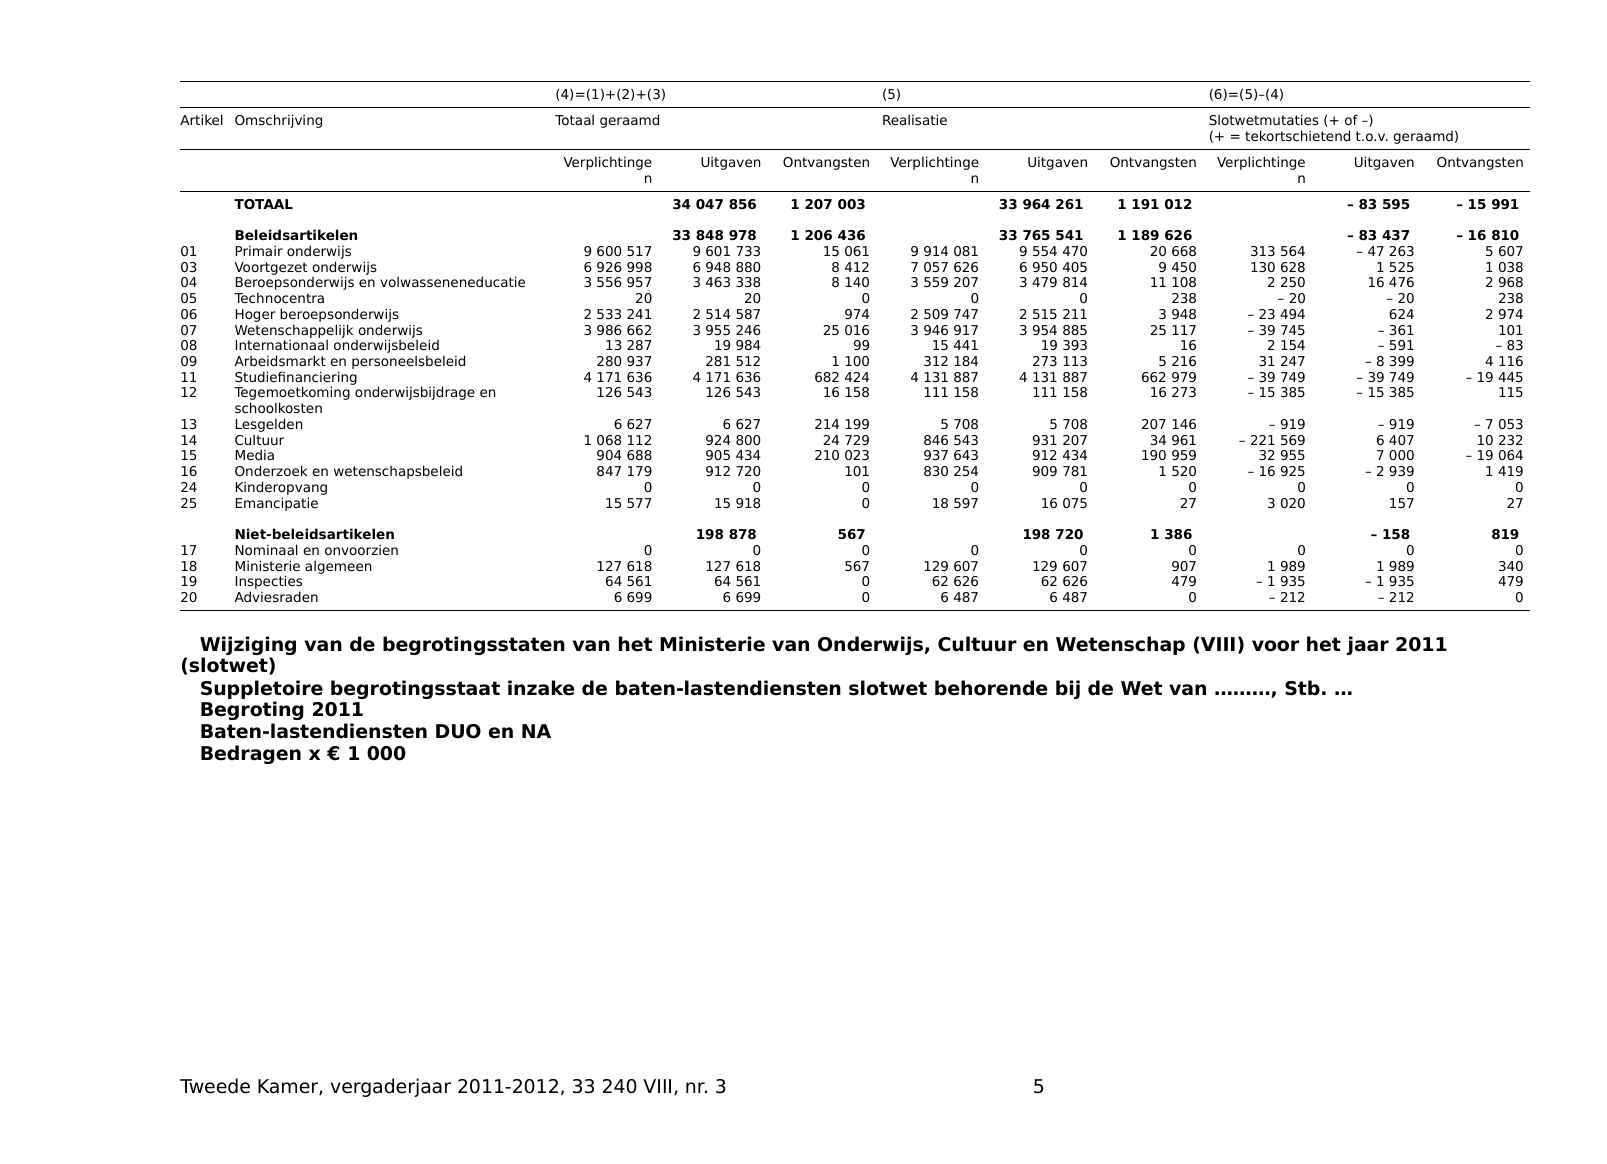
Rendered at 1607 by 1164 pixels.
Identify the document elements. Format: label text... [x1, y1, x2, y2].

table_cell 06 [180, 307, 228, 322]
table_cell 0 [767, 495, 876, 511]
table_cell 1 525 [1311, 260, 1420, 275]
table_cell 567 [767, 558, 876, 574]
table_cell [1203, 228, 1311, 244]
table_cell 09 [180, 354, 228, 369]
table_header [229, 82, 549, 107]
table_cell [1311, 511, 1420, 527]
table_cell 0 [767, 574, 876, 590]
table_cell 912 720 [658, 464, 767, 480]
table_cell Internationaal onderwijsbeleid [229, 338, 549, 354]
table_cell 18 597 [876, 495, 985, 511]
table_cell 1 386 [1094, 527, 1203, 543]
table_cell – 47 263 [1311, 244, 1420, 259]
table_cell Ontvangsten [767, 150, 876, 191]
table_cell – 15 385 [1203, 385, 1311, 417]
table_cell 214 199 [767, 417, 876, 432]
table_cell – 221 569 [1203, 433, 1311, 448]
table_cell 20 [180, 590, 228, 610]
table_cell Arbeidsmarkt en personeelsbeleid [229, 354, 549, 369]
table_cell 01 [180, 244, 228, 259]
table_cell 34 961 [1094, 433, 1203, 448]
table_header [180, 82, 228, 107]
table_cell 19 393 [985, 338, 1094, 354]
table_cell – 15 385 [1311, 385, 1420, 417]
table_cell 1 989 [1203, 558, 1311, 574]
table_cell 8 412 [767, 260, 876, 275]
table_cell 280 937 [549, 354, 658, 369]
table_cell Tegemoetkoming onderwijsbijdrage en schoolkosten [229, 385, 549, 417]
table_cell Studiefinanciering [229, 370, 549, 385]
table_cell [180, 192, 228, 212]
table_cell 0 [1420, 543, 1529, 558]
table_cell [180, 228, 228, 244]
table_cell 7 000 [1311, 448, 1420, 464]
table_cell 937 643 [876, 448, 985, 464]
table_cell [180, 527, 228, 543]
table_cell [658, 511, 767, 527]
table_cell [1420, 212, 1529, 228]
table_cell 6 950 405 [985, 260, 1094, 275]
table_cell 9 450 [1094, 260, 1203, 275]
table_cell 115 [1420, 385, 1529, 417]
table_cell 0 [767, 543, 876, 558]
table_cell 1 989 [1311, 558, 1420, 574]
table_cell 846 543 [876, 433, 985, 448]
table_cell 1 191 012 [1094, 192, 1203, 212]
table_cell 847 179 [549, 464, 658, 480]
table_cell 3 556 957 [549, 275, 658, 291]
table_cell – 919 [1203, 417, 1311, 432]
table_cell 3 986 662 [549, 323, 658, 338]
table_cell Uitgaven [985, 150, 1094, 191]
table_cell 567 [767, 527, 876, 543]
table_cell 11 108 [1094, 275, 1203, 291]
table_cell 1 189 626 [1094, 228, 1203, 244]
table_cell 0 [767, 480, 876, 495]
text Begroting 2011 [180, 699, 1529, 721]
table_cell Lesgelden [229, 417, 549, 432]
table_header (6)=(5)–(4) [1203, 82, 1529, 107]
table_cell 31 247 [1203, 354, 1311, 369]
table_cell Beroepsonderwijs en volwasseneneducatie [229, 275, 549, 291]
text Suppletoire begrotingsstaat inzake de baten-lastendiensten slotwet behorende bij de Wet van ………, Stb. … [180, 677, 1529, 699]
table_cell 238 [1094, 291, 1203, 307]
table_cell – 19 445 [1420, 370, 1529, 385]
table_cell 238 [1420, 291, 1529, 307]
text Baten-lastendiensten DUO en NA [180, 721, 1529, 743]
table_cell 16 476 [1311, 275, 1420, 291]
table_cell 4 116 [1420, 354, 1529, 369]
table_cell 19 984 [658, 338, 767, 354]
table_cell 9 914 081 [876, 244, 985, 259]
table_cell 19 [180, 574, 228, 590]
table_cell 2 250 [1203, 275, 1311, 291]
table_cell 24 729 [767, 433, 876, 448]
table_cell 129 607 [876, 558, 985, 574]
table_cell 907 [1094, 558, 1203, 574]
table_cell 6 926 998 [549, 260, 658, 275]
table_cell 0 [876, 543, 985, 558]
table_cell 3 955 246 [658, 323, 767, 338]
table_cell – 16 925 [1203, 464, 1311, 480]
table_cell – 39 749 [1203, 370, 1311, 385]
table_cell – 20 [1203, 291, 1311, 307]
table_cell 0 [1311, 480, 1420, 495]
table_cell 312 184 [876, 354, 985, 369]
table_cell 6 487 [985, 590, 1094, 610]
table_cell 190 959 [1094, 448, 1203, 464]
table_cell 127 618 [658, 558, 767, 574]
table_cell 64 561 [658, 574, 767, 590]
table_cell – 1 935 [1311, 574, 1420, 590]
table_cell 03 [180, 260, 228, 275]
table_cell [1203, 212, 1311, 228]
table_cell Inspecties [229, 574, 549, 590]
table_cell 5 708 [876, 417, 985, 432]
table_cell 62 626 [876, 574, 985, 590]
table_cell Wetenschappelijk onderwijs [229, 323, 549, 338]
table_cell Media [229, 448, 549, 464]
table_cell 3 479 814 [985, 275, 1094, 291]
table_cell Realisatie [876, 108, 1203, 149]
table_cell – 15 991 [1420, 192, 1529, 212]
table_cell Ministerie algemeen [229, 558, 549, 574]
table_cell 340 [1420, 558, 1529, 574]
table_cell 25 117 [1094, 323, 1203, 338]
table_cell Verplichtingen [549, 150, 658, 191]
table_cell 6 948 880 [658, 260, 767, 275]
table_cell [1311, 212, 1420, 228]
table_cell 27 [1420, 495, 1529, 511]
table_cell 0 [767, 590, 876, 610]
table_cell 273 113 [985, 354, 1094, 369]
table_cell 4 131 887 [876, 370, 985, 385]
table_cell 662 979 [1094, 370, 1203, 385]
table_cell 10 232 [1420, 433, 1529, 448]
table_cell Totaal geraamd [549, 108, 876, 149]
table_cell 0 [658, 480, 767, 495]
table_cell 2 514 587 [658, 307, 767, 322]
table_cell Adviesraden [229, 590, 549, 610]
table_cell 1 206 436 [767, 228, 876, 244]
table_cell 2 533 241 [549, 307, 658, 322]
table_cell 198 720 [985, 527, 1094, 543]
table_cell 3 946 917 [876, 323, 985, 338]
table_cell [1420, 511, 1529, 527]
table_cell 16 [1094, 338, 1203, 354]
table_cell 15 061 [767, 244, 876, 259]
table_cell 20 [658, 291, 767, 307]
table_cell 974 [767, 307, 876, 322]
table_cell 905 434 [658, 448, 767, 464]
table_cell 126 543 [658, 385, 767, 417]
table_cell 127 618 [549, 558, 658, 574]
table_cell 4 131 887 [985, 370, 1094, 385]
table_cell 16 [180, 464, 228, 480]
table_cell [767, 212, 876, 228]
table_cell 101 [767, 464, 876, 480]
table_cell 0 [1094, 480, 1203, 495]
table_cell 16 273 [1094, 385, 1203, 417]
table_cell [1203, 192, 1311, 212]
table_cell [985, 511, 1094, 527]
table_cell 11 [180, 370, 228, 385]
table_cell 479 [1420, 574, 1529, 590]
table_cell 1 520 [1094, 464, 1203, 480]
table_cell 0 [767, 291, 876, 307]
table_cell [229, 150, 549, 191]
table_cell Technocentra [229, 291, 549, 307]
table_cell – 212 [1203, 590, 1311, 610]
table_cell 1 100 [767, 354, 876, 369]
table_cell 130 628 [1203, 260, 1311, 275]
table_cell Onderzoek en wetenschapsbeleid [229, 464, 549, 480]
table_cell 1 207 003 [767, 192, 876, 212]
table_cell – 212 [1311, 590, 1420, 610]
table_cell 313 564 [1203, 244, 1311, 259]
table_cell [876, 212, 985, 228]
table_cell 0 [549, 543, 658, 558]
table_cell 904 688 [549, 448, 658, 464]
table_cell 479 [1094, 574, 1203, 590]
table_cell 0 [1094, 590, 1203, 610]
table_cell 2 515 211 [985, 307, 1094, 322]
table_cell [180, 511, 228, 527]
table_cell [876, 228, 985, 244]
table_cell Ontvangsten [1420, 150, 1529, 191]
table_cell 0 [985, 480, 1094, 495]
table_cell 0 [1420, 480, 1529, 495]
table_cell [876, 511, 985, 527]
table_cell Cultuur [229, 433, 549, 448]
table_cell Niet-beleidsartikelen [229, 527, 549, 543]
table_cell Voortgezet onderwijs [229, 260, 549, 275]
table_cell 5 607 [1420, 244, 1529, 259]
table_cell 281 512 [658, 354, 767, 369]
table_cell 15 918 [658, 495, 767, 511]
table_cell 15 441 [876, 338, 985, 354]
table_cell [549, 192, 658, 212]
table_cell 25 [180, 495, 228, 511]
table_cell 931 207 [985, 433, 1094, 448]
table_cell [229, 511, 549, 527]
table_cell 27 [1094, 495, 1203, 511]
table_cell 3 020 [1203, 495, 1311, 511]
table_cell 682 424 [767, 370, 876, 385]
table_cell [1203, 527, 1311, 543]
table_cell 830 254 [876, 464, 985, 480]
table_cell – 39 749 [1311, 370, 1420, 385]
table_cell Verplichtingen [1203, 150, 1311, 191]
table_cell 8 140 [767, 275, 876, 291]
table_cell – 20 [1311, 291, 1420, 307]
table_cell 0 [876, 291, 985, 307]
table_cell 3 559 207 [876, 275, 985, 291]
table_cell Slotwetmutaties (+ of –) (+ = tekortschietend t.o.v. geraamd) [1203, 108, 1529, 149]
table_header (4)=(1)+(2)+(3) [549, 82, 876, 107]
table_cell 3 954 885 [985, 323, 1094, 338]
table_cell 9 600 517 [549, 244, 658, 259]
table_cell [549, 511, 658, 527]
table_cell [1203, 511, 1311, 527]
table_cell [180, 150, 228, 191]
table_cell 0 [1420, 590, 1529, 610]
table_cell 129 607 [985, 558, 1094, 574]
table_cell – 158 [1311, 527, 1420, 543]
table_cell 18 [180, 558, 228, 574]
table_cell [180, 212, 228, 228]
table_cell 05 [180, 291, 228, 307]
table_cell 99 [767, 338, 876, 354]
table_cell 5 216 [1094, 354, 1203, 369]
table_cell 2 974 [1420, 307, 1529, 322]
table_cell [549, 527, 658, 543]
table_cell – 361 [1311, 323, 1420, 338]
table_cell [1094, 212, 1203, 228]
table_cell 111 158 [985, 385, 1094, 417]
table_cell 210 023 [767, 448, 876, 464]
table_cell 32 955 [1203, 448, 1311, 464]
table_cell 33 964 261 [985, 192, 1094, 212]
table_cell 9 601 733 [658, 244, 767, 259]
table_cell 101 [1420, 323, 1529, 338]
table_cell 34 047 856 [658, 192, 767, 212]
table_cell [549, 228, 658, 244]
table_cell 17 [180, 543, 228, 558]
table_cell Kinderopvang [229, 480, 549, 495]
table_cell 6 699 [658, 590, 767, 610]
table_cell 2 968 [1420, 275, 1529, 291]
table_cell 33 765 541 [985, 228, 1094, 244]
table_cell Uitgaven [658, 150, 767, 191]
table_cell 15 [180, 448, 228, 464]
table_cell 157 [1311, 495, 1420, 511]
table_cell 0 [1311, 543, 1420, 558]
table_cell 912 434 [985, 448, 1094, 464]
table_cell 12 [180, 385, 228, 417]
table_cell 08 [180, 338, 228, 354]
table_cell Hoger beroepsonderwijs [229, 307, 549, 322]
table_cell 126 543 [549, 385, 658, 417]
table_cell – 83 595 [1311, 192, 1420, 212]
table_cell 16 075 [985, 495, 1094, 511]
table_cell 04 [180, 275, 228, 291]
table_cell 4 171 636 [549, 370, 658, 385]
table_cell 15 577 [549, 495, 658, 511]
table_cell 6 699 [549, 590, 658, 610]
table_header (5) [876, 82, 1203, 107]
table_cell 07 [180, 323, 228, 338]
table_cell 62 626 [985, 574, 1094, 590]
table_cell 819 [1420, 527, 1529, 543]
table_cell Omschrijving [229, 108, 549, 149]
table_cell 0 [876, 480, 985, 495]
table_cell 2 154 [1203, 338, 1311, 354]
table_cell 0 [1203, 543, 1311, 558]
table_cell 16 158 [767, 385, 876, 417]
table_cell 1 419 [1420, 464, 1529, 480]
table_cell [876, 527, 985, 543]
table_cell – 39 745 [1203, 323, 1311, 338]
table_cell 909 781 [985, 464, 1094, 480]
table_cell [985, 212, 1094, 228]
table_cell – 1 935 [1203, 574, 1311, 590]
table_cell 20 668 [1094, 244, 1203, 259]
table_cell 13 [180, 417, 228, 432]
table_cell 24 [180, 480, 228, 495]
table_cell 25 016 [767, 323, 876, 338]
table_cell 6 627 [658, 417, 767, 432]
table_cell 5 708 [985, 417, 1094, 432]
table_cell 2 509 747 [876, 307, 985, 322]
table_cell TOTAAL [229, 192, 549, 212]
table_cell 207 146 [1094, 417, 1203, 432]
table_cell 111 158 [876, 385, 985, 417]
table_cell Uitgaven [1311, 150, 1420, 191]
table_cell 13 287 [549, 338, 658, 354]
table_cell Ontvangsten [1094, 150, 1203, 191]
table_cell 6 407 [1311, 433, 1420, 448]
table_cell Nominaal en onvoorzien [229, 543, 549, 558]
table_cell – 2 939 [1311, 464, 1420, 480]
table_cell 20 [549, 291, 658, 307]
table_cell – 8 399 [1311, 354, 1420, 369]
table_cell – 83 437 [1311, 228, 1420, 244]
table_cell – 16 810 [1420, 228, 1529, 244]
table_cell [549, 212, 658, 228]
table_cell [229, 212, 549, 228]
table_cell 198 878 [658, 527, 767, 543]
table_cell 0 [985, 543, 1094, 558]
table_cell 1 068 112 [549, 433, 658, 448]
table_cell [1094, 511, 1203, 527]
table_cell 64 561 [549, 574, 658, 590]
table_cell 7 057 626 [876, 260, 985, 275]
table_cell – 23 494 [1203, 307, 1311, 322]
text Bedragen x € 1 000 [180, 743, 1529, 765]
table_cell 1 038 [1420, 260, 1529, 275]
table_cell – 83 [1420, 338, 1529, 354]
table_cell 3 948 [1094, 307, 1203, 322]
table_cell 0 [549, 480, 658, 495]
table_cell Artikel [180, 108, 228, 149]
table_cell 6 487 [876, 590, 985, 610]
table_cell 0 [985, 291, 1094, 307]
table_cell Verplichtingen [876, 150, 985, 191]
table_cell 624 [1311, 307, 1420, 322]
table_cell Emancipatie [229, 495, 549, 511]
table_cell 33 848 978 [658, 228, 767, 244]
table_cell 0 [1203, 480, 1311, 495]
table_cell [658, 212, 767, 228]
table_cell – 19 064 [1420, 448, 1529, 464]
table_cell 14 [180, 433, 228, 448]
table_cell 924 800 [658, 433, 767, 448]
table_cell 0 [658, 543, 767, 558]
table_cell [767, 511, 876, 527]
table_cell [876, 192, 985, 212]
table_cell 3 463 338 [658, 275, 767, 291]
table_cell – 7 053 [1420, 417, 1529, 432]
table_cell – 591 [1311, 338, 1420, 354]
table_cell 6 627 [549, 417, 658, 432]
table_cell 4 171 636 [658, 370, 767, 385]
table_cell 9 554 470 [985, 244, 1094, 259]
table_cell – 919 [1311, 417, 1420, 432]
text Wijziging van de begrotingsstaten van het Ministerie van Onderwijs, Cultuur en Wetenschap (VIII) voor het jaar 2011 (slotwet) [180, 633, 1529, 677]
table_cell 0 [1094, 543, 1203, 558]
table_cell Primair onderwijs [229, 244, 549, 259]
table_cell Beleidsartikelen [229, 228, 549, 244]
